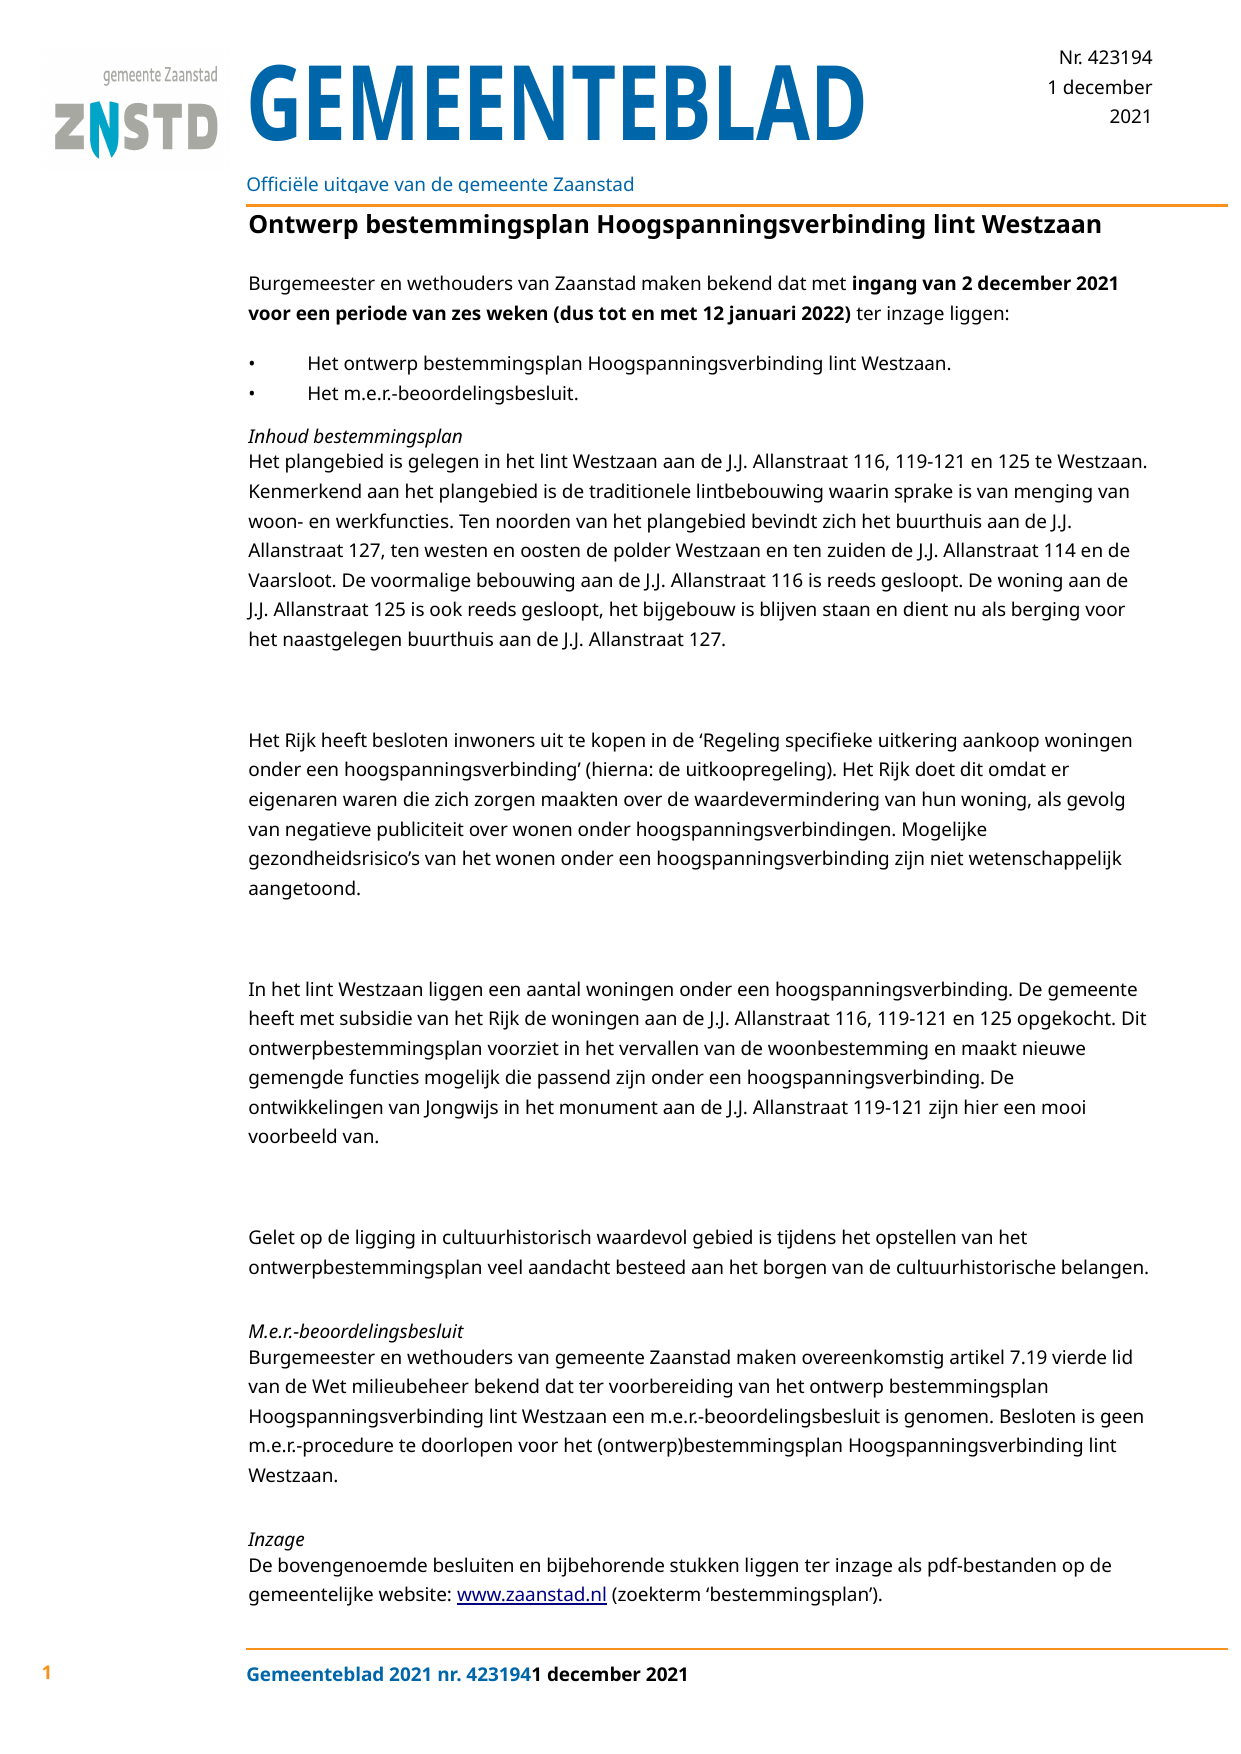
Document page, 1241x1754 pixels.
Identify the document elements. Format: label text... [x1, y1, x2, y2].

text Gelet op de ligging in cultuurhistorisch waardevol gebied is tijdens het opstellen van het ontwerpbestemmingsplan veel aandacht besteed aan het borgen van de cultuurhistorische belangen. [248, 1224, 1152, 1280]
text Inhoud bestemmingsplan [248, 423, 1152, 449]
text Het Rijk heeft besloten inwoners uit te kopen in de ‘Regeling specifieke uitkering aankoop woningen onder een hoogspanningsverbinding’ (hierna: de uitkoopregeling). Het Rijk doet dit omdat er eigenaren waren die zich zorgen maakten over de waardevermindering van hun woning, als gevolg van negatieve publiciteit over wonen onder hoogspanningsverbindingen. Mogelijke gezondheidsrisico’s van het wonen onder een hoogspanningsverbinding zijn niet wetenschappelijk aangetoond. [248, 727, 1152, 901]
text Ontwerp bestemmingsplan Hoogspanningsverbinding lint Westzaan [248, 207, 1152, 241]
text In het lint Westzaan liggen een aantal woningen onder een hoogspanningsverbinding. De gemeente heeft met subsidie van het Rijk de woningen aan de J.J. Allanstraat 116, 119-121 en 125 opgekocht. Dit ontwerpbestemmingsplan voorziet in het vervallen van de woonbestemming en maakt nieuwe gemengde functies mogelijk die passend zijn onder een hoogspanningsverbinding. De ontwikkelingen van Jongwijs in het monument aan de J.J. Allanstraat 119-121 zijn hier een mooi voorbeeld van. [248, 976, 1152, 1149]
list Het ontwerp bestemmingsplan Hoogspanningsverbinding lint Westzaan. [248, 350, 1152, 376]
picture [41, 47, 231, 172]
text Burgemeester en wethouders van Zaanstad maken bekend dat met ingang van 2 december 2021 voor een periode van zes weken (dus tot en met 12 januari 2022) ter inzage liggen: [248, 270, 1152, 326]
text De bovengenoemde besluiten en bijbehorende stukken liggen ter inzage als pdf-bestanden op de gemeentelijke website: www.zaanstad.nl (zoekterm ‘bestemmingsplan’). [248, 1552, 1152, 1607]
list Het m.e.r.-beoordelingsbesluit. [248, 380, 1152, 406]
text Inzage [248, 1526, 1152, 1552]
text M.e.r.-beoordelingsbesluit [248, 1318, 1152, 1344]
text Burgemeester en wethouders van gemeente Zaanstad maken overeenkomstig artikel 7.19 vierde lid van de Wet milieubeheer bekend dat ter voorbereiding van het ontwerp bestemmingsplan Hoogspanningsverbinding lint Westzaan een m.e.r.-beoordelingsbesluit is genomen. Besloten is geen m.e.r.-procedure te doorlopen voor het (ontwerp)bestemmingsplan Hoogspanningsverbinding lint Westzaan. [248, 1344, 1152, 1488]
text Het plangebied is gelegen in het lint Westzaan aan de J.J. Allanstraat 116, 119-121 en 125 te Westzaan. Kenmerkend aan het plangebied is de traditionele lintbebouwing waarin sprake is van menging van woon- en werkfuncties. Ten noorden van het plangebied bevindt zich het buurthuis aan de J.J. Allanstraat 127, ten westen en oosten de polder Westzaan en ten zuiden de J.J. Allanstraat 114 en de Vaarsloot. De voormalige bebouwing aan de J.J. Allanstraat 116 is reeds gesloopt. De woning aan de J.J. Allanstraat 125 is ook reeds gesloopt, het bijgebouw is blijven staan en dient nu als berging voor het naastgelegen buurthuis aan de J.J. Allanstraat 127. [248, 449, 1152, 652]
